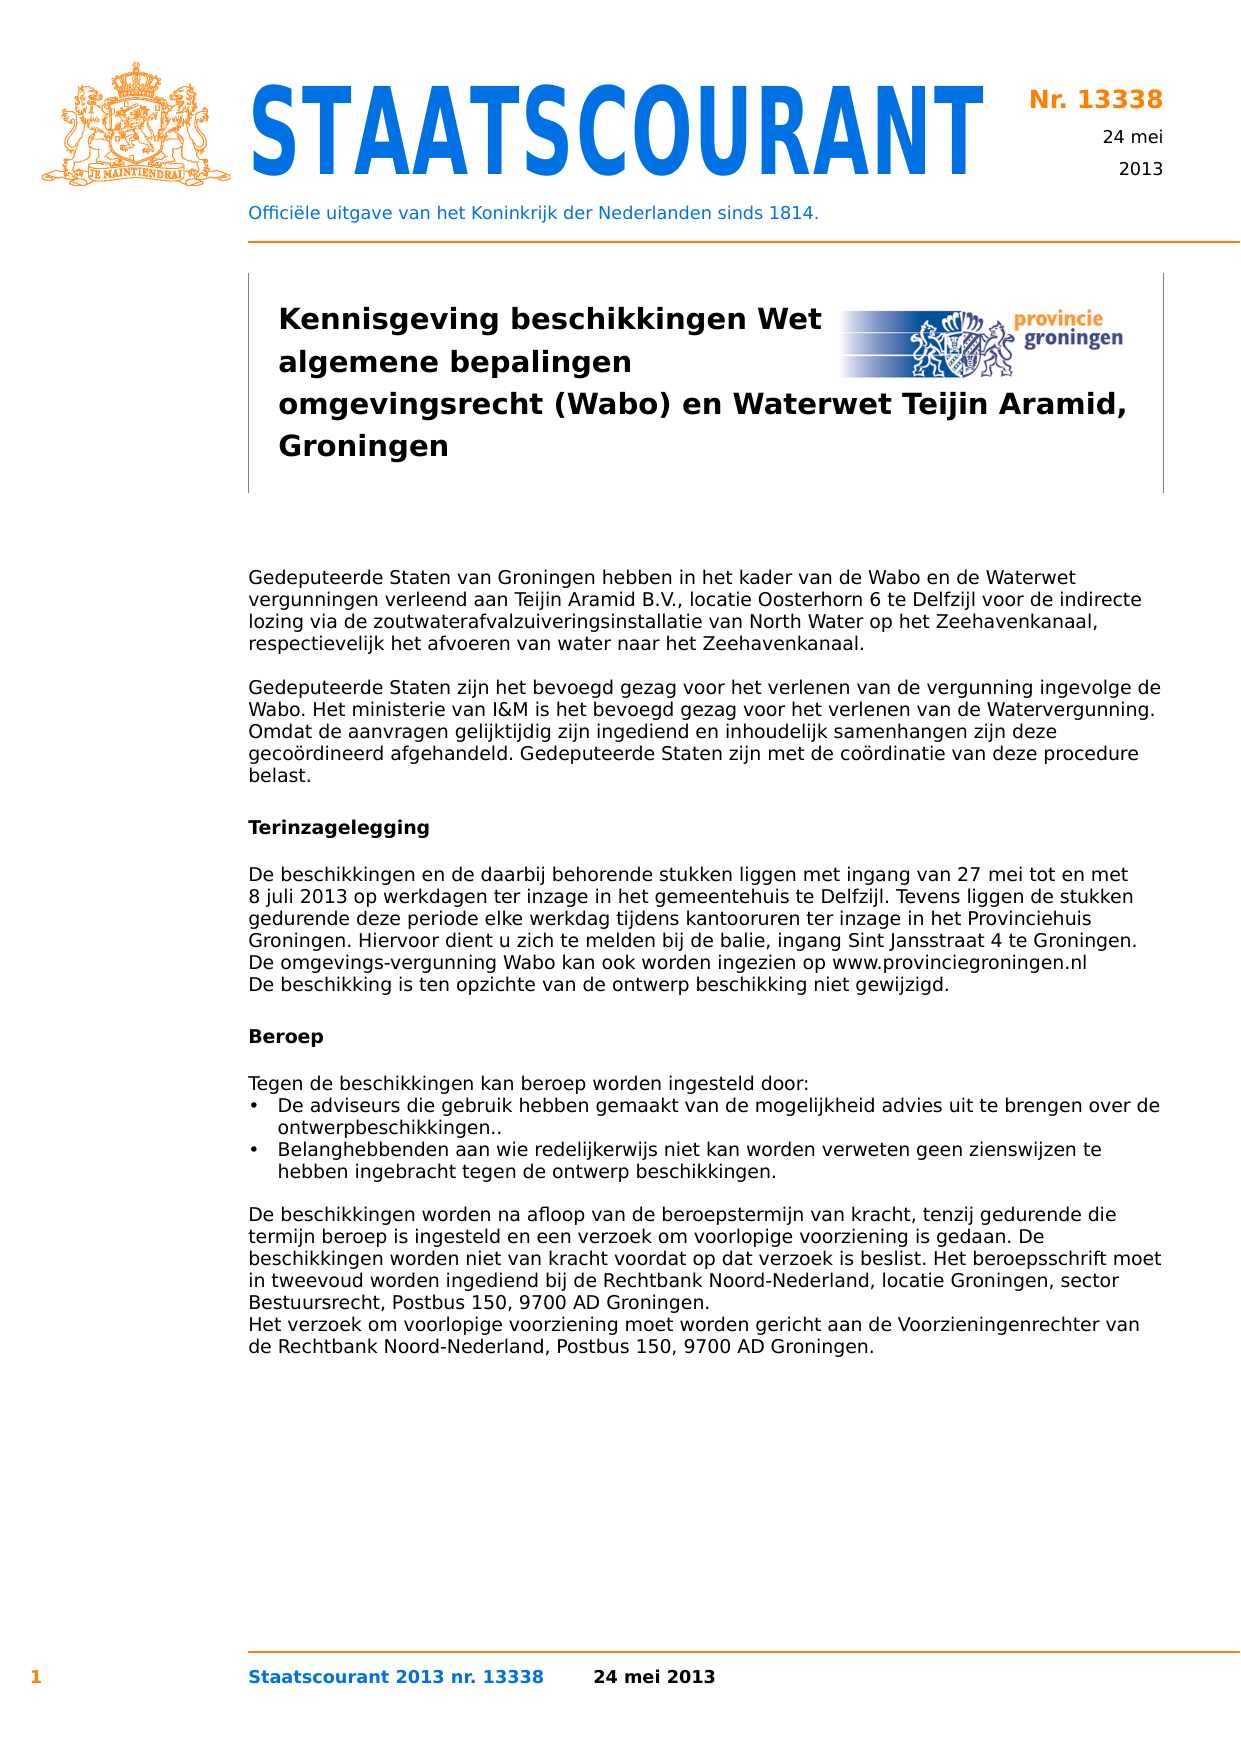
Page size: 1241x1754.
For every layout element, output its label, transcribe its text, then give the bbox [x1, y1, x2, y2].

text • Belanghebbenden aan wie redelijkerwijs niet kan worden verweten geen zienswijzen te hebben ingebracht tegen de ontwerp beschikkingen. [248, 1138, 1163, 1182]
table_header Nr. 13338 [998, 62, 1240, 121]
picture [41, 62, 231, 186]
text De beschikkingen en de daarbij behorende stukken liggen met ingang van 27 mei tot en met 8 juli 2013 op werkdagen ter inzage in het gemeentehuis te Delfzijl. Tevens liggen de stukken gedurende deze periode elke werkdag tijdens kantooruren ter inzage in het Provinciehuis Groningen. Hiervoor dient u zich te melden bij de balie, ingang Sint Jansstraat 4 te Groningen. De omgevings-vergunning Wabo kan ook worden ingezien op www.provinciegroningen.nl [248, 864, 1163, 974]
text Tegen de beschikkingen kan beroep worden ingesteld door: [248, 1073, 1163, 1094]
text De beschikkingen worden na afloop van de beroepstermijn van kracht, tenzij gedurende die termijn beroep is ingesteld en een verzoek om voorlopige voorziening is gedaan. De beschikkingen worden niet van kracht voordat op dat verzoek is beslist. Het beroepsschrift moet in tweevoud worden ingediend bij de Rechtbank Noord-Nederland, locatie Groningen, sector Bestuursrecht, Postbus 150, 9700 AD Groningen. [248, 1204, 1163, 1314]
table_cell 2013 [998, 153, 1240, 203]
text Gedeputeerde Staten zijn het bevoegd gezag voor het verlenen van de vergunning ingevolge de Wabo. Het ministerie van I&M is het bevoegd gezag voor het verlenen van de Watervergunning. Omdat de aanvragen gelijktijdig zijn ingediend en inhoudelijk samenhangen zijn deze gecoördineerd afgehandeld. Gedeputeerde Staten zijn met de coördinatie van deze procedure belast. [248, 677, 1163, 787]
text Het verzoek om voorlopige voorziening moet worden gericht aan de Voorzieningenrechter van de Rechtbank Noord-Nederland, Postbus 150, 9700 AD Groningen. [248, 1314, 1163, 1358]
text • De adviseurs die gebruik hebben gemaakt van de mogelijkheid advies uit te brengen over de ontwerpbeschikkingen.. [248, 1094, 1163, 1138]
table_header [25, 62, 248, 241]
text De beschikking is ten opzichte van de ontwerp beschikking niet gewijzigd. [248, 974, 1163, 996]
subtitle Kennisgeving beschikkingen Wet algemene bepalingen omgevingsrecht (Wabo) en Waterwet Teijin Aramid, Groningen [249, 273, 1163, 493]
subtitle Beroep [248, 1026, 1163, 1048]
text Gedeputeerde Staten van Groningen hebben in het kader van de Wabo en de Waterwet vergunningen verleend aan Teijin Aramid B.V., locatie Oosterhorn 6 te Delfzijl voor de indirecte lozing via de zoutwaterafvalzuiveringsinstallatie van North Water op het Zeehavenkanaal, respectievelijk het afvoeren van water naar het Zeehavenkanaal. [248, 567, 1163, 655]
subtitle Terinzagelegging [248, 817, 1163, 839]
table_cell 24 mei [998, 121, 1240, 153]
table_cell Officiële uitgave van het Koninkrijk der Nederlanden sinds 1814. [248, 203, 1240, 241]
picture [838, 302, 1134, 386]
table_header STAATSCOURANT [248, 62, 998, 203]
